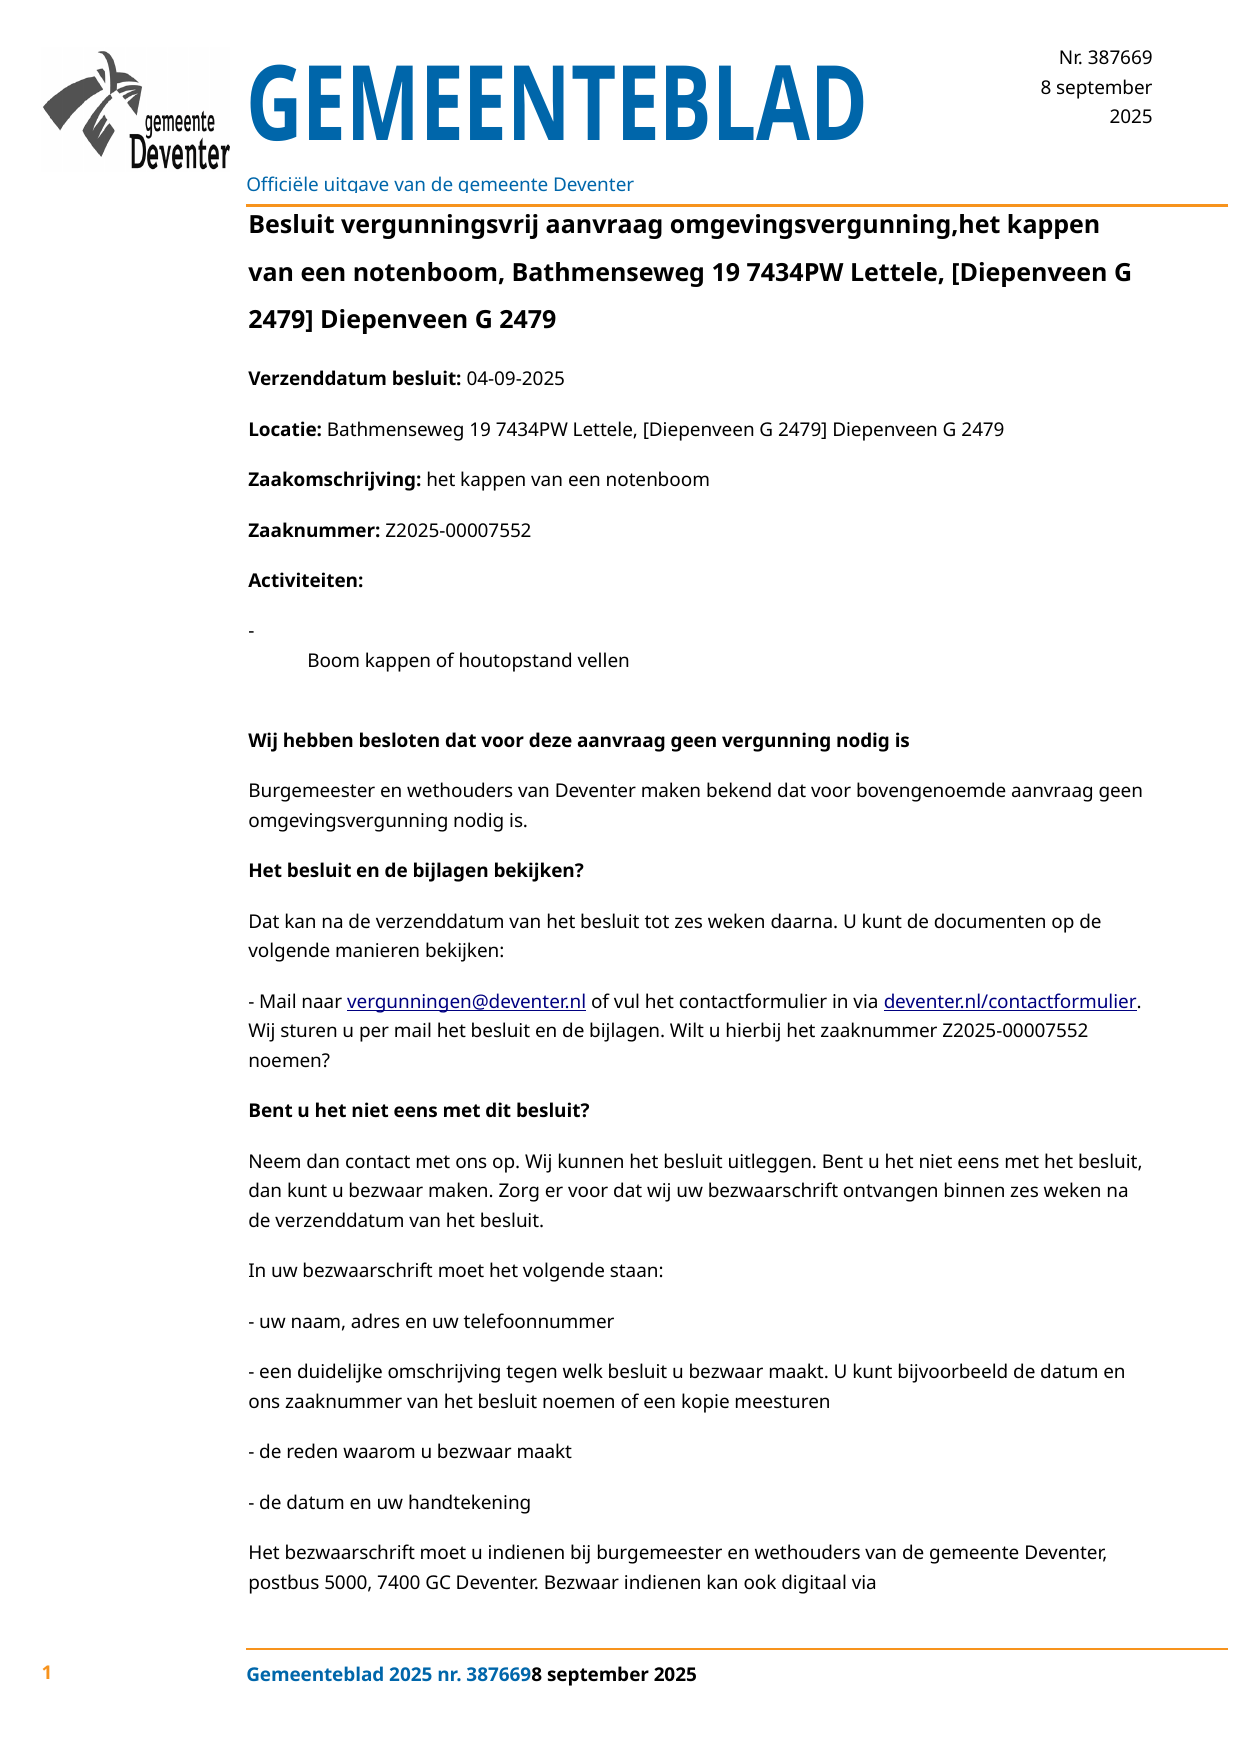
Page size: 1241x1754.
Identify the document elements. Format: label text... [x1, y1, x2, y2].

text Neem dan contact met ons op. Wij kunnen het besluit uitleggen. Bent u het niet eens met het besluit, dan kunt u bezwaar maken. Zorg er voor dat wij uw bezwaarschrift ontvangen binnen zes weken na de verzenddatum van het besluit. [248, 1148, 1152, 1233]
text - Mail naar vergunningen@deventer.nl of vul het contactformulier in via deventer.nl/contactformulier. Wij sturen u per mail het besluit en de bijlagen. Wilt u hierbij het zaaknummer Z2025-00007552 noemen? [248, 988, 1152, 1073]
text - uw naam, adres en uw telefoonnummer [248, 1308, 1152, 1334]
text Dat kan na de verzenddatum van het besluit tot zes weken daarna. U kunt de documenten op de volgende manieren bekijken: [248, 908, 1152, 963]
text - de datum en uw handtekening [248, 1489, 1152, 1514]
text Zaaknummer: Z2025-00007552 [248, 517, 1152, 542]
text Wij hebben besloten dat voor deze aanvraag geen vergunning nodig is [248, 727, 1152, 753]
text Bent u het niet eens met dit besluit? [248, 1098, 1152, 1123]
text - de reden waarom u bezwaar maakt [248, 1438, 1152, 1464]
text - een duidelijke omschrijving tegen welk besluit u bezwaar maakt. U kunt bijvoorbeeld de datum en ons zaaknummer van het besluit noemen of een kopie meesturen [248, 1358, 1152, 1414]
text Activiteiten: [248, 567, 1152, 593]
text In uw bezwaarschrift moet het volgende staan: [248, 1258, 1152, 1283]
text Verzenddatum besluit: 04-09-2025 [248, 366, 1152, 391]
text Besluit vergunningsvrij aanvraag omgevingsvergunning,het kappen van een notenboom, Bathmenseweg 19 7434PW Lettele, [Diepenveen G 2479] Diepenveen G 2479 [248, 207, 1152, 336]
text Locatie: Bathmenseweg 19 7434PW Lettele, [Diepenveen G 2479] Diepenveen G 2479 [248, 416, 1152, 442]
picture [41, 47, 231, 172]
text Zaakomschrijving: het kappen van een notenboom [248, 466, 1152, 492]
text Het besluit en de bijlagen bekijken? [248, 858, 1152, 883]
text Het bezwaarschrift moet u indienen bij burgemeester en wethouders van de gemeente Deventer, postbus 5000, 7400 GC Deventer. Bezwaar indienen kan ook digitaal via [248, 1539, 1152, 1594]
text Burgemeester en wethouders van Deventer maken bekend dat voor bovengenoemde aanvraag geen omgevingsvergunning nodig is. [248, 778, 1152, 833]
list Boom kappen of houtopstand vellen [248, 647, 1152, 673]
